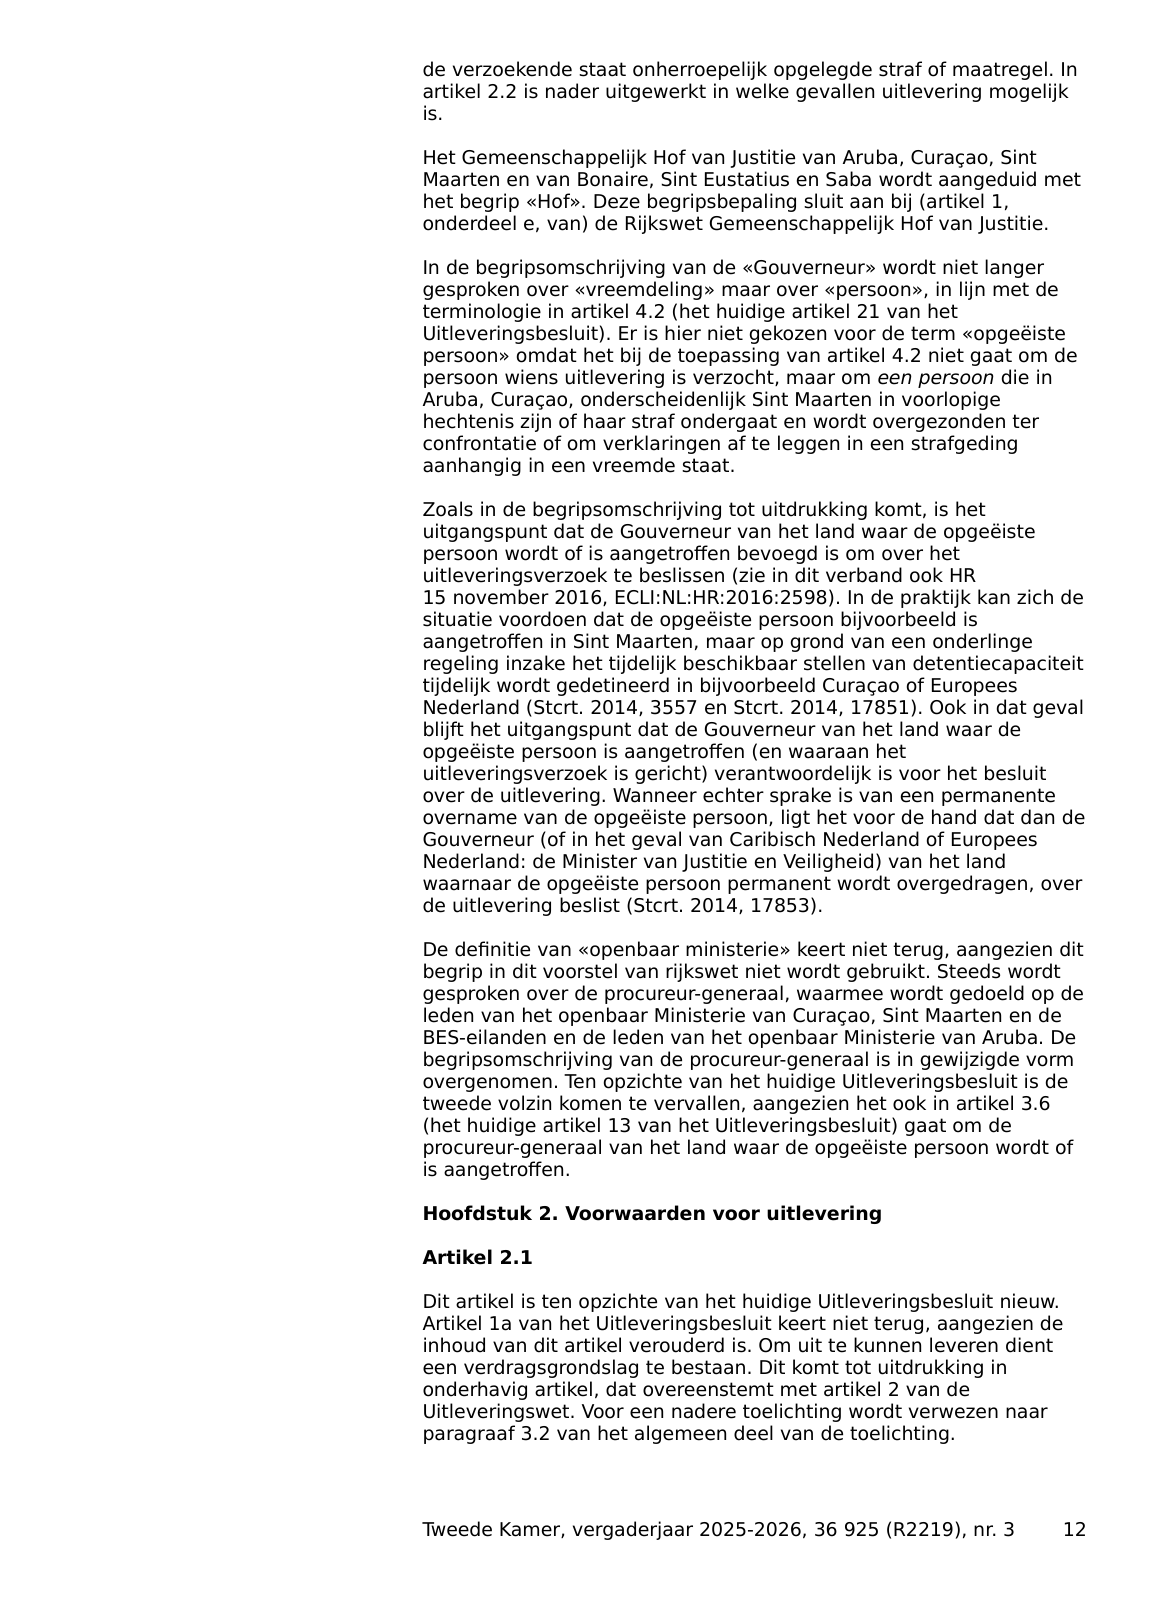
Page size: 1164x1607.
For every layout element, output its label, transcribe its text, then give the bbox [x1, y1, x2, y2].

text Het Gemeenschappelijk Hof van Justitie van Aruba, Curaçao, Sint Maarten en van Bonaire, Sint Eustatius en Saba wordt aangeduid met het begrip «Hof». Deze begripsbepaling sluit aan bij (artikel 1, onderdeel e, van) de Rijkswet Gemeenschappelijk Hof van Justitie. [422, 147, 1087, 235]
subtitle Artikel 2.1 [422, 1247, 1087, 1269]
text De definitie van «openbaar ministerie» keert niet terug, aangezien dit begrip in dit voorstel van rijkswet niet wordt gebruikt. Steeds wordt gesproken over de procureur-generaal, waarmee wordt gedoeld op de leden van het openbaar Ministerie van Curaçao, Sint Maarten en de BES-eilanden en de leden van het openbaar Ministerie van Aruba. De begripsomschrijving van de procureur-generaal is in gewijzigde vorm overgenomen. Ten opzichte van het huidige Uitleveringsbesluit is de tweede volzin komen te vervallen, aangezien het ook in artikel 3.6 (het huidige artikel 13 van het Uitleveringsbesluit) gaat om de procureur-generaal van het land waar de opgeëiste persoon wordt of is aangetroffen. [422, 939, 1087, 1181]
text Zoals in de begripsomschrijving tot uitdrukking komt, is het uitgangspunt dat de Gouverneur van het land waar de opgeëiste persoon wordt of is aangetroffen bevoegd is om over het uitleveringsverzoek te beslissen (zie in dit verband ook HR 15 november 2016, ECLI:NL:HR:2016:2598). In de praktijk kan zich de situatie voordoen dat de opgeëiste persoon bijvoorbeeld is aangetroffen in Sint Maarten, maar op grond van een onderlinge regeling inzake het tijdelijk beschikbaar stellen van detentiecapaciteit tijdelijk wordt gedetineerd in bijvoorbeeld Curaçao of Europees Nederland (Stcrt. 2014, 3557 en Stcrt. 2014, 17851). Ook in dat geval blijft het uitgangspunt dat de Gouverneur van het land waar de opgeëiste persoon is aangetroffen (en waaraan het uitleveringsverzoek is gericht) verantwoordelijk is voor het besluit over de uitlevering. Wanneer echter sprake is van een permanente overname van de opgeëiste persoon, ligt het voor de hand dat dan de Gouverneur (of in het geval van Caribisch Nederland of Europees Nederland: de Minister van Justitie en Veiligheid) van het land waarnaar de opgeëiste persoon permanent wordt overgedragen, over de uitlevering beslist (Stcrt. 2014, 17853). [422, 499, 1087, 917]
text Dit artikel is ten opzichte van het huidige Uitleveringsbesluit nieuw. Artikel 1a van het Uitleveringsbesluit keert niet terug, aangezien de inhoud van dit artikel verouderd is. Om uit te kunnen leveren dient een verdragsgrondslag te bestaan. Dit komt tot uitdrukking in onderhavig artikel, dat overeenstemt met artikel 2 van de Uitleveringswet. Voor een nadere toelichting wordt verwezen naar paragraaf 3.2 van het algemeen deel van de toelichting. [422, 1291, 1087, 1445]
subtitle Hoofdstuk 2. Voorwaarden voor uitlevering [422, 1203, 1087, 1225]
text de verzoekende staat onherroepelijk opgelegde straf of maatregel. In artikel 2.2 is nader uitgewerkt in welke gevallen uitlevering mogelijk is. [422, 59, 1087, 125]
text In de begripsomschrijving van de «Gouverneur» wordt niet langer gesproken over «vreemdeling» maar over «persoon», in lijn met de terminologie in artikel 4.2 (het huidige artikel 21 van het Uitleveringsbesluit). Er is hier niet gekozen voor de term «opgeëiste persoon» omdat het bij de toepassing van artikel 4.2 niet gaat om de persoon wiens uitlevering is verzocht, maar om een persoon die in Aruba, Curaçao, onderscheidenlijk Sint Maarten in voorlopige hechtenis zijn of haar straf ondergaat en wordt overgezonden ter confrontatie of om verklaringen af te leggen in een strafgeding aanhangig in een vreemde staat. [422, 257, 1087, 477]
